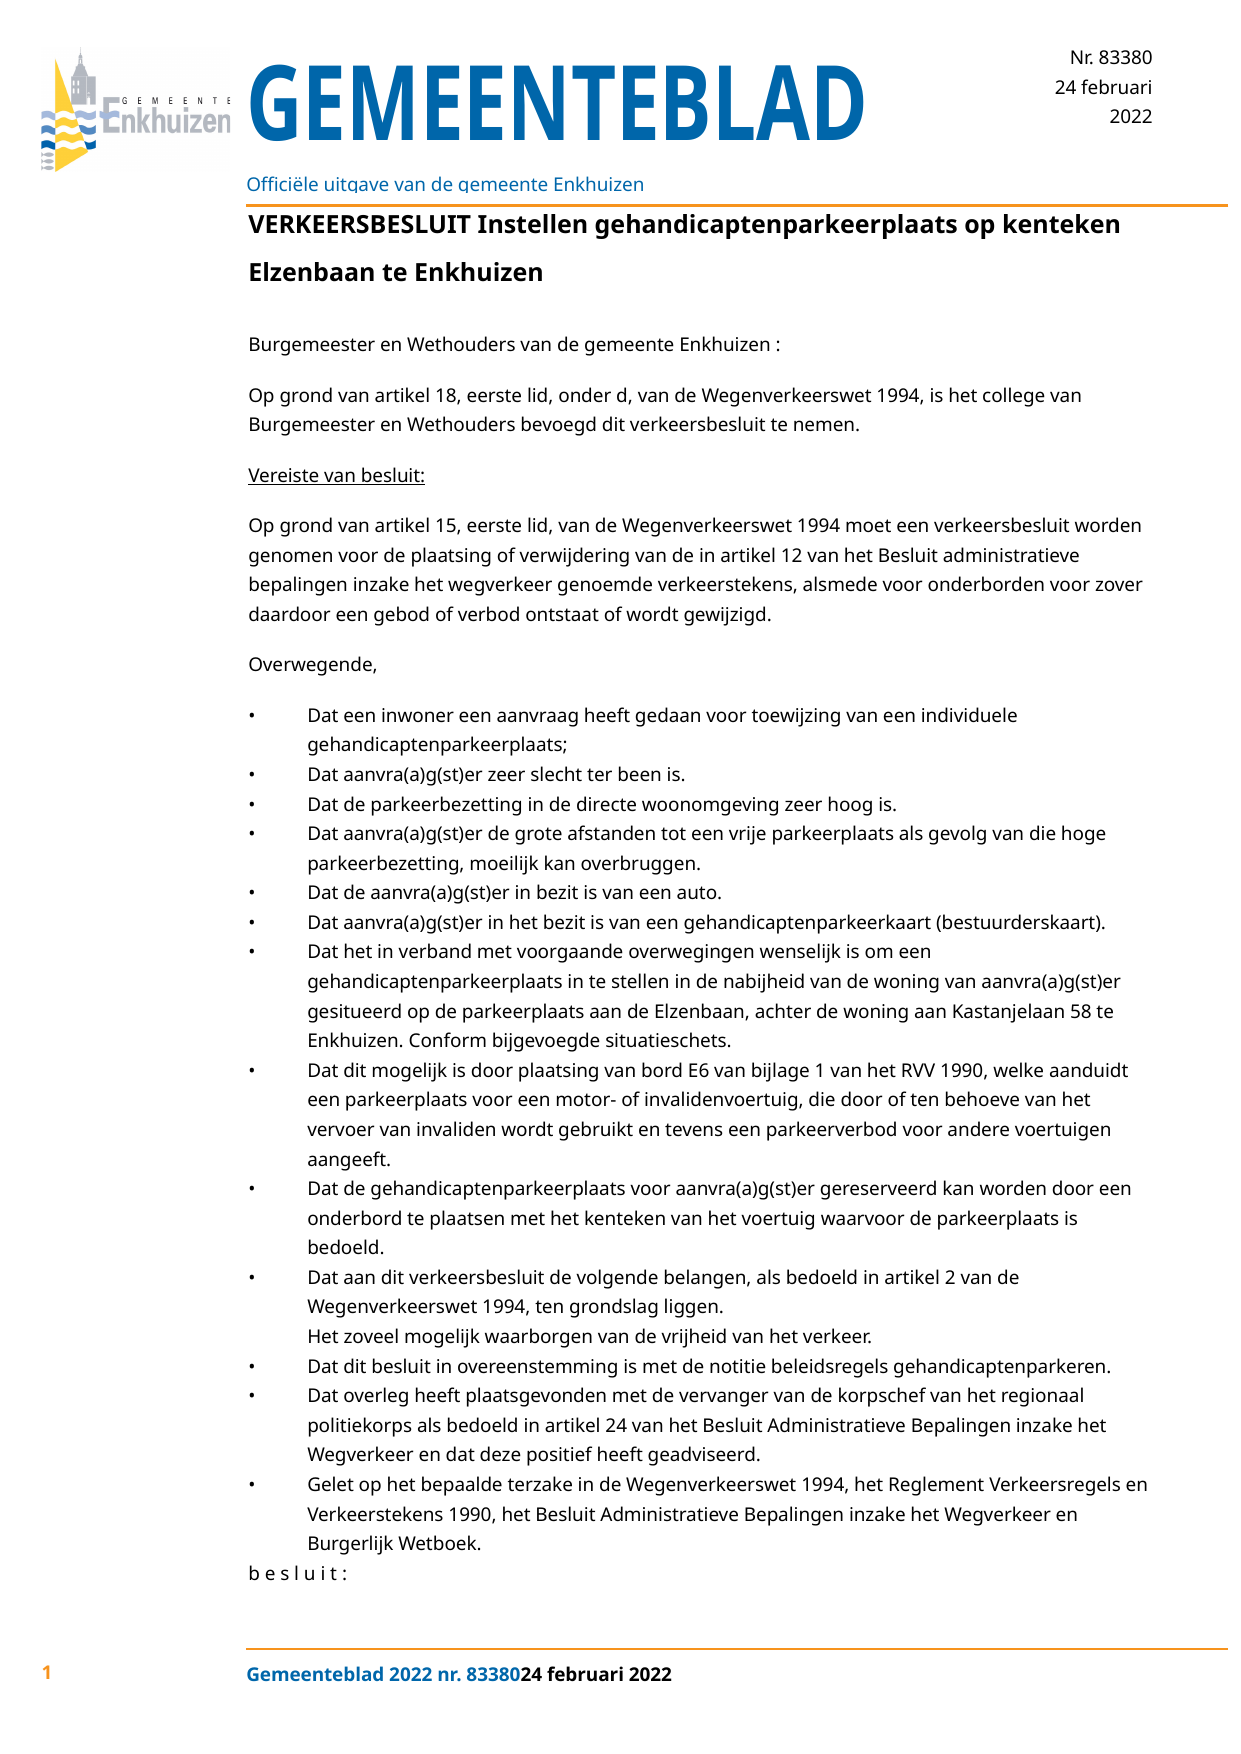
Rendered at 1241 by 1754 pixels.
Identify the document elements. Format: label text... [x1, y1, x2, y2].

list Dat aanvra(a)g(st)er in het bezit is van een gehandicaptenparkeerkaart (bestuurderskaart). [248, 909, 1152, 935]
list Dat aan dit verkeersbesluit de volgende belangen, als bedoeld in artikel 2 van de Wegenverkeerswet 1994, ten grondslag liggen. [248, 1264, 1152, 1319]
list Dat de parkeerbezetting in de directe woonomgeving zeer hoog is. [248, 791, 1152, 816]
picture [41, 47, 231, 172]
list Dat de aanvra(a)g(st)er in bezit is van een auto. [248, 879, 1152, 905]
list Dat dit mogelijk is door plaatsing van bord E6 van bijlage 1 van het RVV 1990, welke aanduidt een parkeerplaats voor een motor- of invalidenvoertuig, die door of ten behoeve van het vervoer van invaliden wordt gebruikt en tevens een parkeerverbod voor andere voertuigen aangeeft. [248, 1057, 1152, 1171]
text Vereiste van besluit: [248, 462, 1152, 488]
list Dat het in verband met voorgaande overwegingen wenselijk is om een gehandicaptenparkeerplaats in te stellen in de nabijheid van de woning van aanvra(a)g(st)er gesitueerd op de parkeerplaats aan de Elzenbaan, achter de woning aan Kastanjelaan 58 te Enkhuizen. Conform bijgevoegde situatieschets. [248, 939, 1152, 1053]
list Gelet op het bepaalde terzake in de Wegenverkeerswet 1994, het Reglement Verkeersregels en Verkeerstekens 1990, het Besluit Administratieve Bepalingen inzake het Wegverkeer en Burgerlijk Wetboek. [248, 1471, 1152, 1556]
list Dat aanvra(a)g(st)er de grote afstanden tot een vrije parkeerplaats als gevolg van die hoge parkeerbezetting, moeilijk kan overbruggen. [248, 820, 1152, 876]
text VERKEERSBESLUIT Instellen gehandicaptenparkeerplaats op kenteken Elzenbaan te Enkhuizen [248, 207, 1152, 288]
text Op grond van artikel 18, eerste lid, onder d, van de Wegenverkeerswet 1994, is het college van Burgemeester en Wethouders bevoegd dit verkeersbesluit te nemen. [248, 382, 1152, 437]
list Dat de gehandicaptenparkeerplaats voor aanvra(a)g(st)er gereserveerd kan worden door een onderbord te plaatsen met het kenteken van het voertuig waarvoor de parkeerplaats is bedoeld. [248, 1175, 1152, 1260]
text b e s l u i t : [248, 1560, 1152, 1586]
list Het zoveel mogelijk waarborgen van de vrijheid van het verkeer. [248, 1323, 1152, 1349]
text Burgemeester en Wethouders van de gemeente Enkhuizen : [248, 332, 1152, 357]
text Op grond van artikel 15, eerste lid, van de Wegenverkeerswet 1994 moet een verkeersbesluit worden genomen voor de plaatsing of verwijdering van de in artikel 12 van het Besluit administratieve bepalingen inzake het wegverkeer genoemde verkeerstekens, alsmede voor onderborden voor zover daardoor een gebod of verbod ontstaat of wordt gewijzigd. [248, 512, 1152, 627]
list Dat overleg heeft plaatsgevonden met de vervanger van de korpschef van het regionaal politiekorps als bedoeld in artikel 24 van het Besluit Administratieve Bepalingen inzake het Wegverkeer en dat deze positief heeft geadviseerd. [248, 1382, 1152, 1467]
list Dat dit besluit in overeenstemming is met de notitie beleidsregels gehandicaptenparkeren. [248, 1353, 1152, 1378]
list Dat een inwoner een aanvraag heeft gedaan voor toewijzing van een individuele gehandicaptenparkeerplaats; [248, 702, 1152, 757]
text Overwegende, [248, 652, 1152, 677]
list Dat aanvra(a)g(st)er zeer slecht ter been is. [248, 761, 1152, 787]
